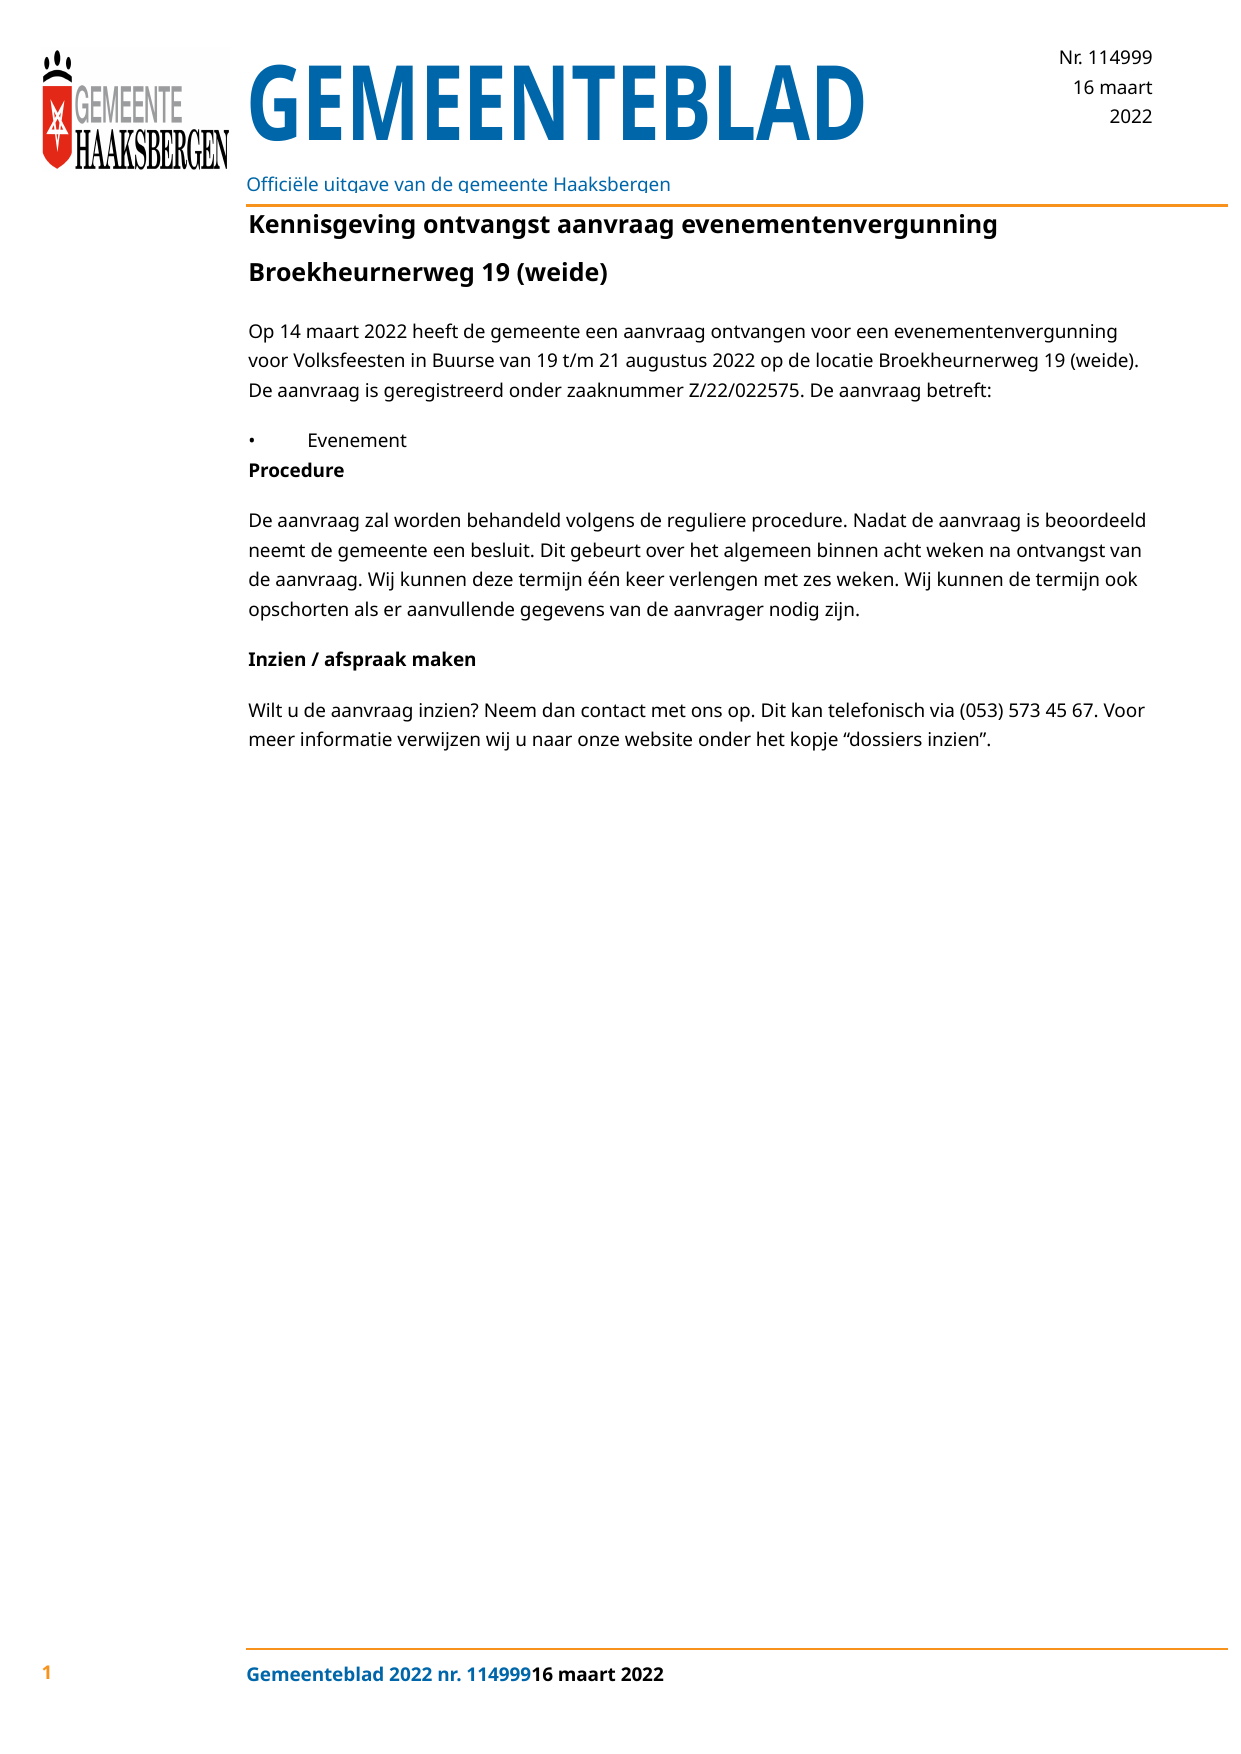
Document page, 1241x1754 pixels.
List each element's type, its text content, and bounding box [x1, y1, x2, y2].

text Procedure [248, 457, 1152, 483]
text Wilt u de aanvraag inzien? Neem dan contact met ons op. Dit kan telefonisch via (053) 573 45 67. Voor meer informatie verwijzen wij u naar onze website onder het kopje “dossiers inzien”. [248, 697, 1152, 752]
text De aanvraag zal worden behandeld volgens de reguliere procedure. Nadat de aanvraag is beoordeeld neemt de gemeente een besluit. Dit gebeurt over het algemeen binnen acht weken na ontvangst van de aanvraag. Wij kunnen deze termijn één keer verlengen met zes weken. Wij kunnen de termijn ook opschorten als er aanvullende gegevens van de aanvrager nodig zijn. [248, 507, 1152, 622]
list Evenement [248, 427, 1152, 453]
text Kennisgeving ontvangst aanvraag evenementenvergunning Broekheurnerweg 19 (weide) [248, 207, 1152, 288]
picture [41, 47, 231, 172]
text Op 14 maart 2022 heeft de gemeente een aanvraag ontvangen voor een evenementenvergunning voor Volksfeesten in Buurse van 19 t/m 21 augustus 2022 op de locatie Broekheurnerweg 19 (weide). De aanvraag is geregistreerd onder zaaknummer Z/22/022575. De aanvraag betreft: [248, 318, 1152, 403]
text Inzien / afspraak maken [248, 647, 1152, 672]
